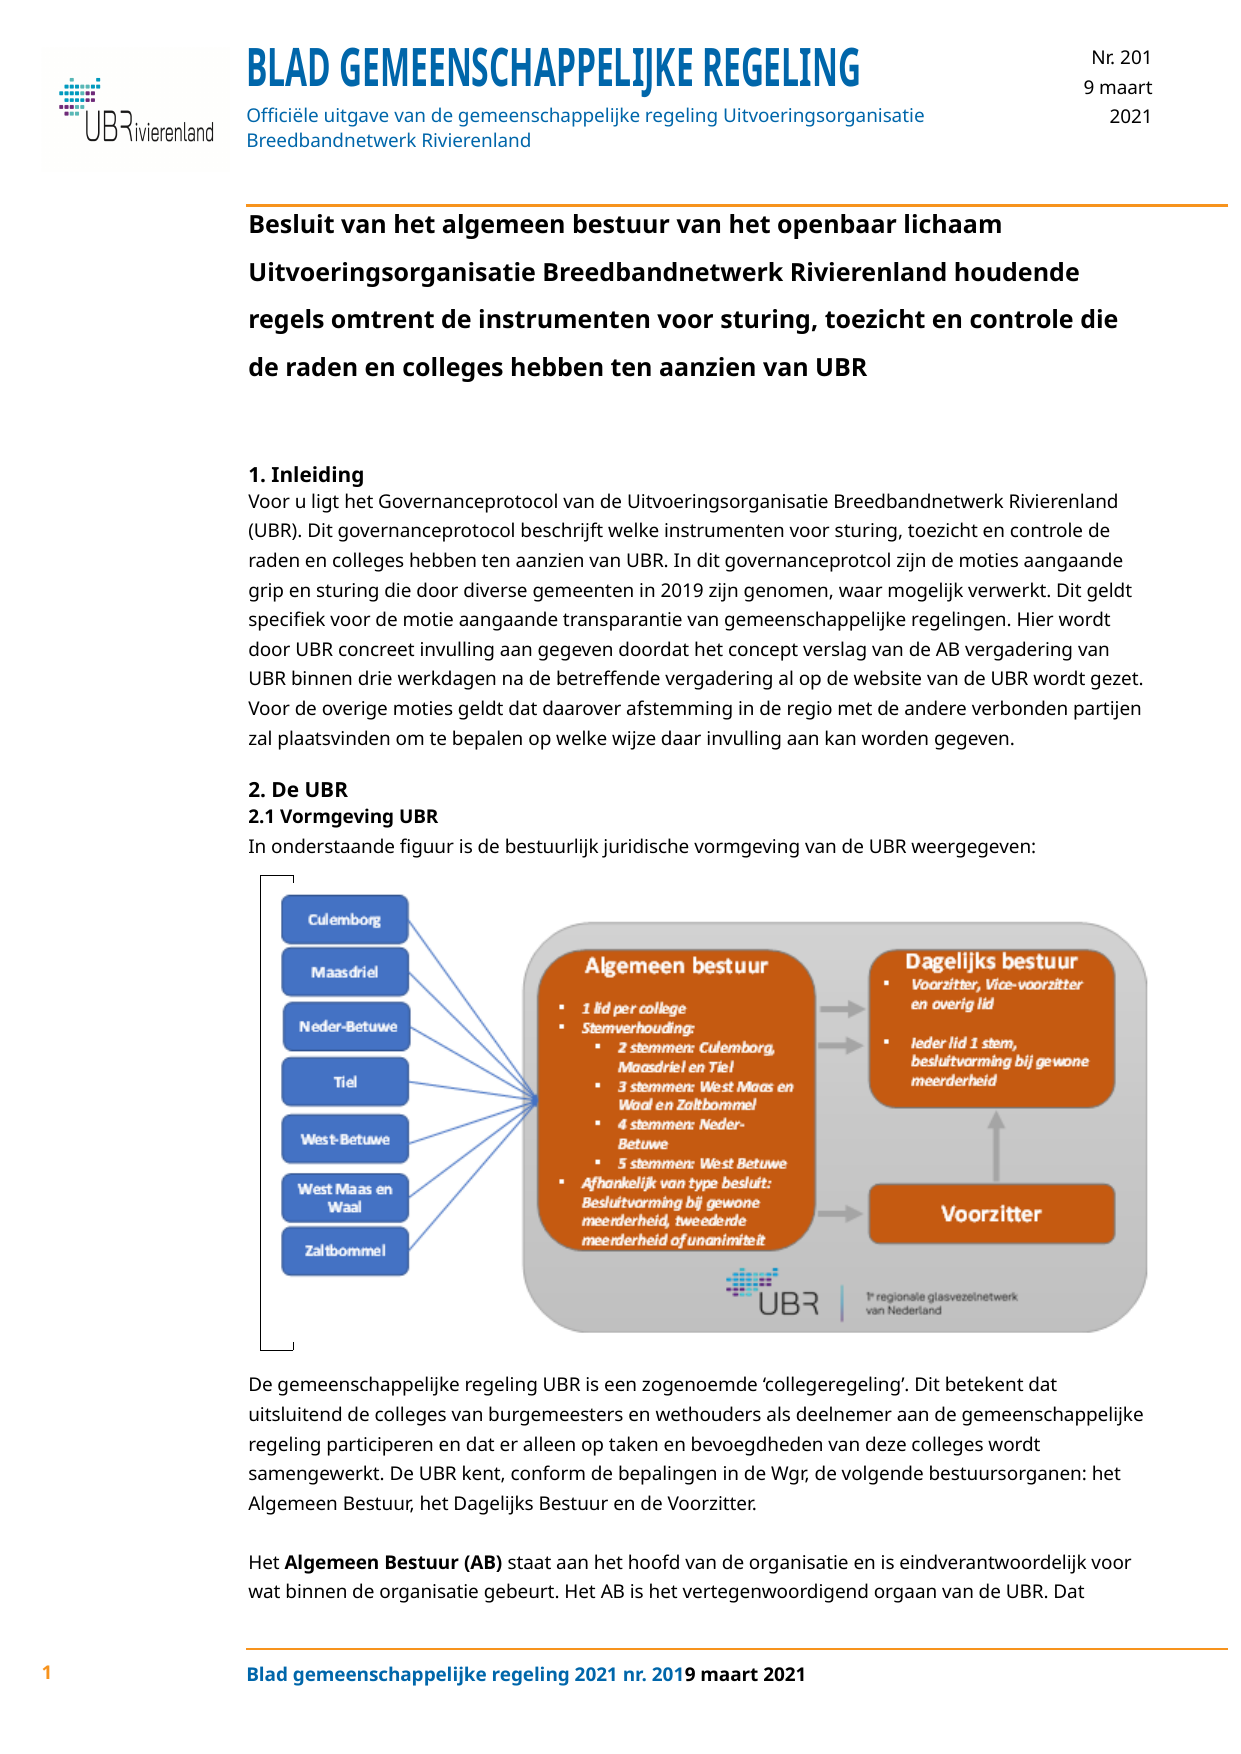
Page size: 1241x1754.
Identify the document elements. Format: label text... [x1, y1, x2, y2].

text 2.1 Vormgeving UBR [248, 804, 1152, 829]
text In onderstaande figuur is de bestuurlijk juridische vormgeving van de UBR weergegeven: [248, 833, 1152, 859]
text De gemeenschappelijke regeling UBR is een zogenoemde ‘collegeregeling’. Dit betekent dat uitsluitend de colleges van burgemeesters en wethouders als deelnemer aan de gemeenschappelijke regeling participeren en dat er alleen op taken en bevoegdheden van deze colleges wordt samengewerkt. De UBR kent, conform de bepalingen in de Wgr, de volgende bestuursorganen: het Algemeen Bestuur, het Dagelijks Bestuur en de Voorzitter. [248, 1372, 1152, 1516]
picture [268, 883, 1155, 1342]
text 1. Inleiding [248, 460, 1152, 488]
text Het Algemeen Bestuur (AB) staat aan het hoofd van de organisatie en is eindverantwoordelijk voor wat binnen de organisatie gebeurt. Het AB is het vertegenwoordigend orgaan van de UBR. Dat [248, 1549, 1152, 1604]
text Besluit van het algemeen bestuur van het openbaar lichaam Uitvoeringsorganisatie Breedbandnetwerk Rivierenland houdende regels omtrent de instrumenten voor sturing, toezicht en controle die de raden en colleges hebben ten aanzien van UBR [248, 207, 1152, 384]
text Voor u ligt het Governanceprotocol van de Uitvoeringsorganisatie Breedbandnetwerk Rivierenland (UBR). Dit governanceprotocol beschrijft welke instrumenten voor sturing, toezicht en controle de raden en colleges hebben ten aanzien van UBR. In dit governanceprotcol zijn de moties aangaande grip en sturing die door diverse gemeenten in 2019 zijn genomen, waar mogelijk verwerkt. Dit geldt specifiek voor de motie aangaande transparantie van gemeenschappelijke regelingen. Hier wordt door UBR concreet invulling aan gegeven doordat het concept verslag van de AB vergadering van UBR binnen drie werkdagen na de betreffende vergadering al op de website van de UBR wordt gezet. Voor de overige moties geldt dat daarover afstemming in de regio met de andere verbonden partijen zal plaatsvinden om te bepalen op welke wijze daar invulling aan kan worden gegeven. [248, 488, 1152, 751]
text 2. De UBR [248, 775, 1152, 804]
picture [41, 47, 231, 172]
